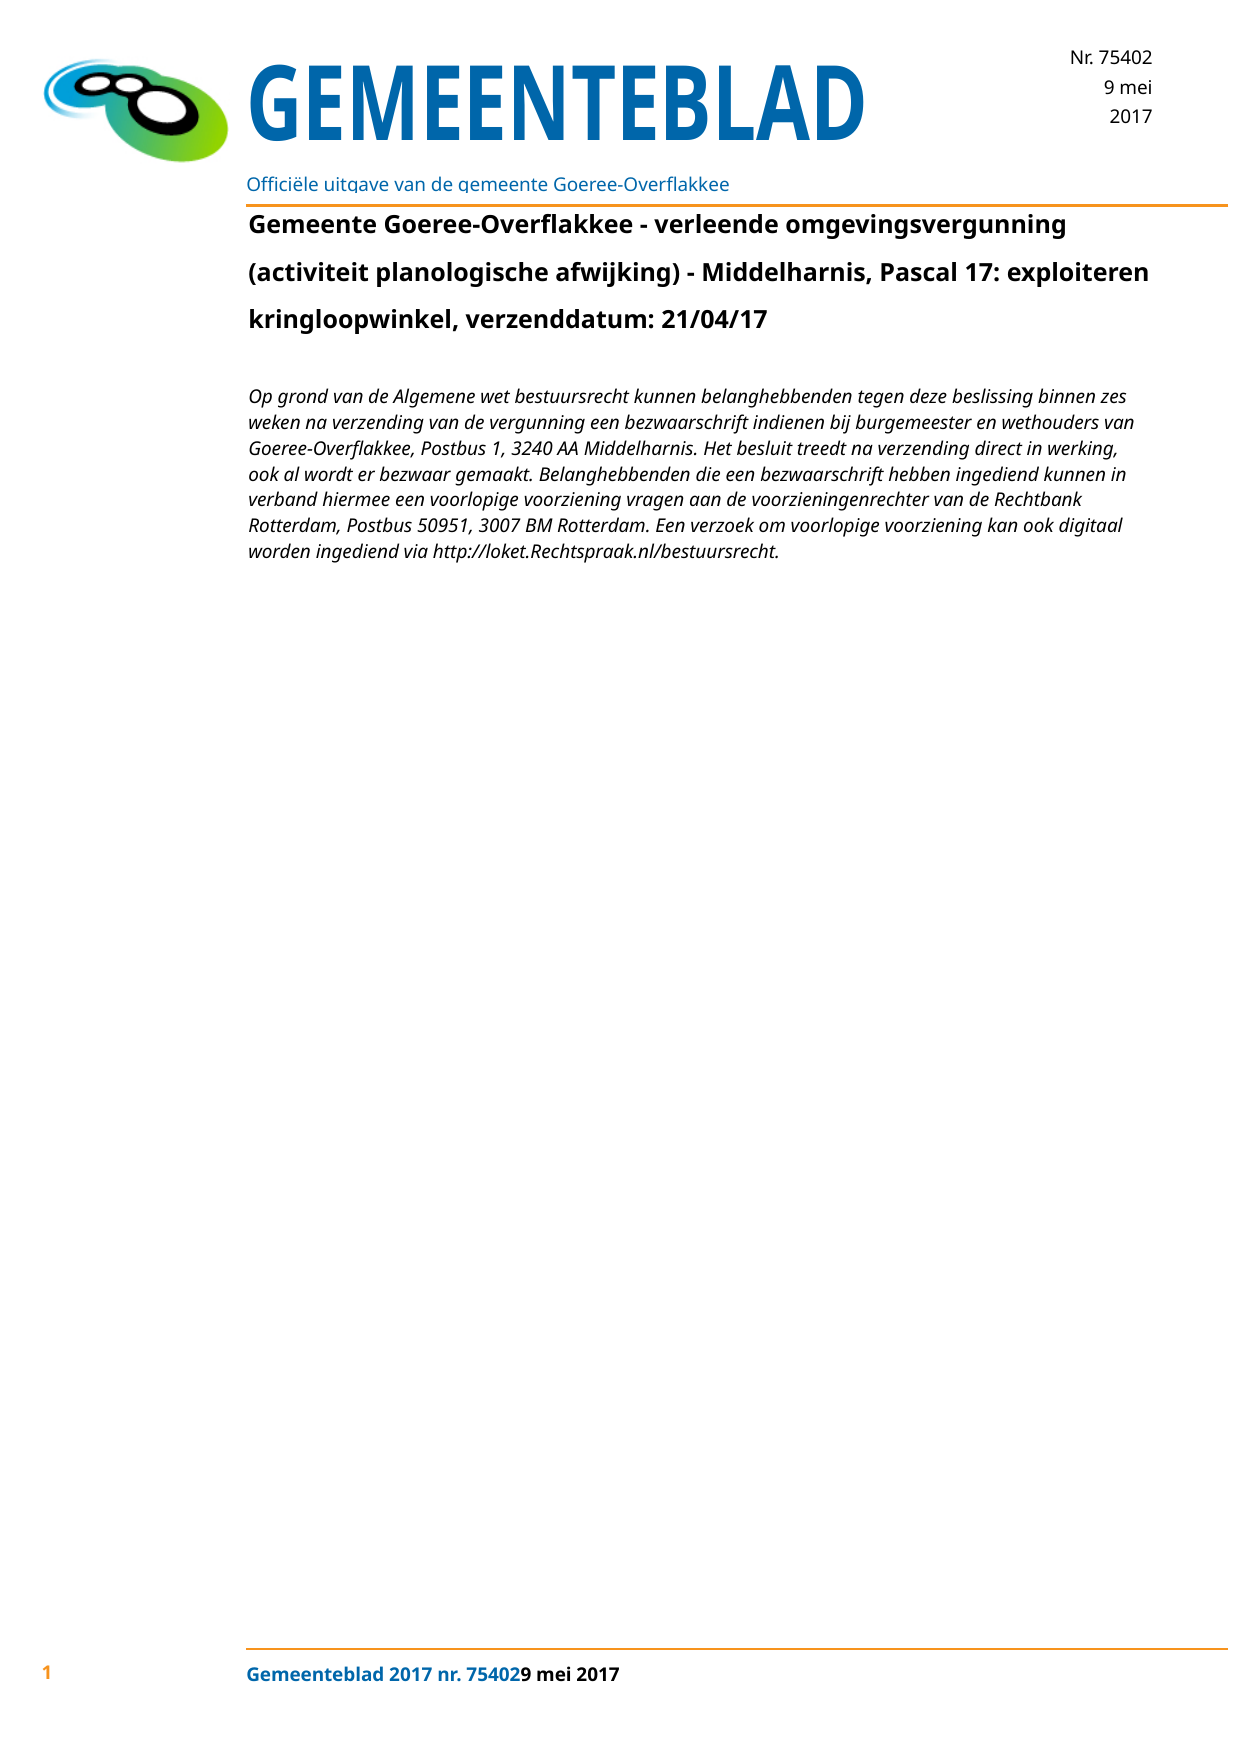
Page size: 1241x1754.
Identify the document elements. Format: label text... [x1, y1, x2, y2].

picture [41, 47, 231, 172]
text Op grond van de Algemene wet bestuursrecht kunnen belanghebbenden tegen deze beslissing binnen zes weken na verzending van de vergunning een bezwaarschrift indienen bij burgemeester en wethouders van Goeree-Overflakkee, Postbus 1, 3240 AA Middelharnis. Het besluit treedt na verzending direct in werking, ook al wordt er bezwaar gemaakt. Belanghebbenden die een bezwaarschrift hebben ingediend kunnen in verband hiermee een voorlopige voorziening vragen aan de voorzieningenrechter van de Rechtbank Rotterdam, Postbus 50951, 3007 BM Rotterdam. Een verzoek om voorlopige voorziening kan ook digitaal worden ingediend via http://loket.Rechtspraak.nl/bestuursrecht. [248, 384, 1152, 564]
text Gemeente Goeree-Overflakkee - verleende omgevingsvergunning (activiteit planologische afwijking) - Middelharnis, Pascal 17: exploiteren kringloopwinkel, verzenddatum: 21/04/17 [248, 207, 1152, 336]
